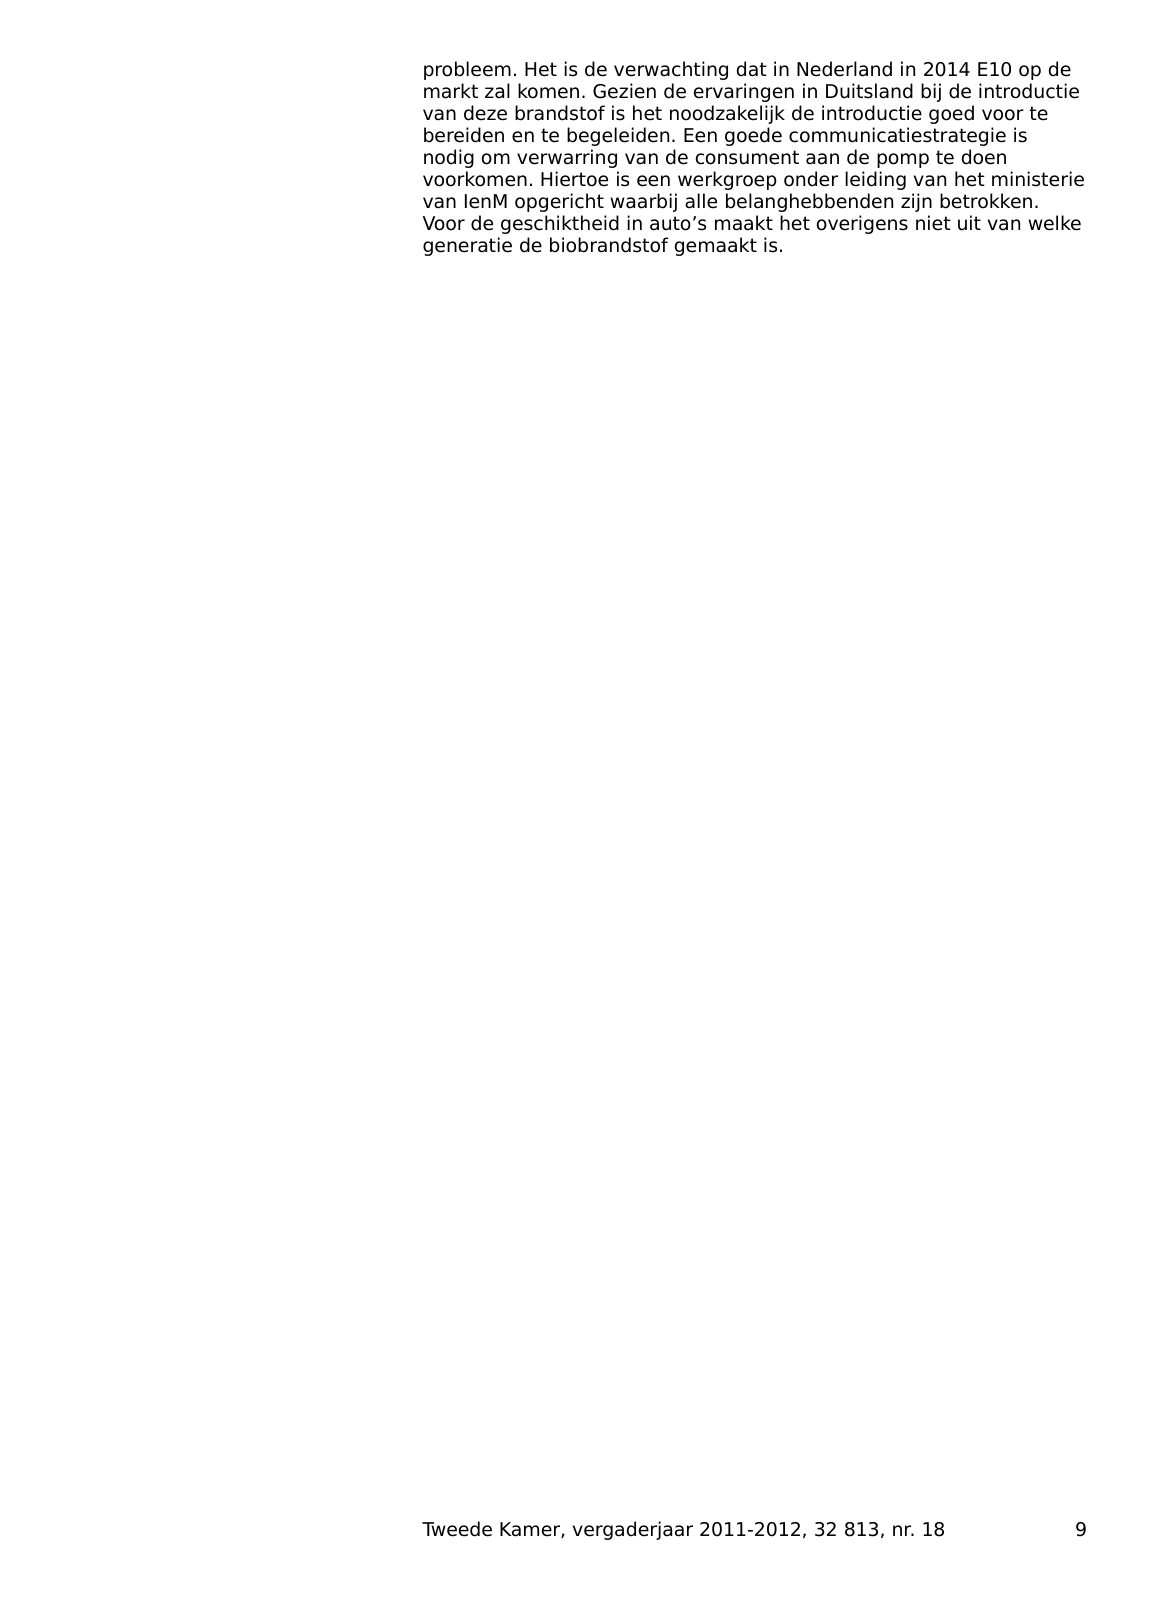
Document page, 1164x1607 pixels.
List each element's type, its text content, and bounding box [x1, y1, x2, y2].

text probleem. Het is de verwachting dat in Nederland in 2014 E10 op de markt zal komen. Gezien de ervaringen in Duitsland bij de introductie van deze brandstof is het noodzakelijk de introductie goed voor te bereiden en te begeleiden. Een goede communicatiestrategie is nodig om verwarring van de consument aan de pomp te doen voorkomen. Hiertoe is een werkgroep onder leiding van het ministerie van IenM opgericht waarbij alle belanghebbenden zijn betrokken. Voor de geschiktheid in auto’s maakt het overigens niet uit van welke generatie de biobrandstof gemaakt is. [422, 59, 1087, 257]
